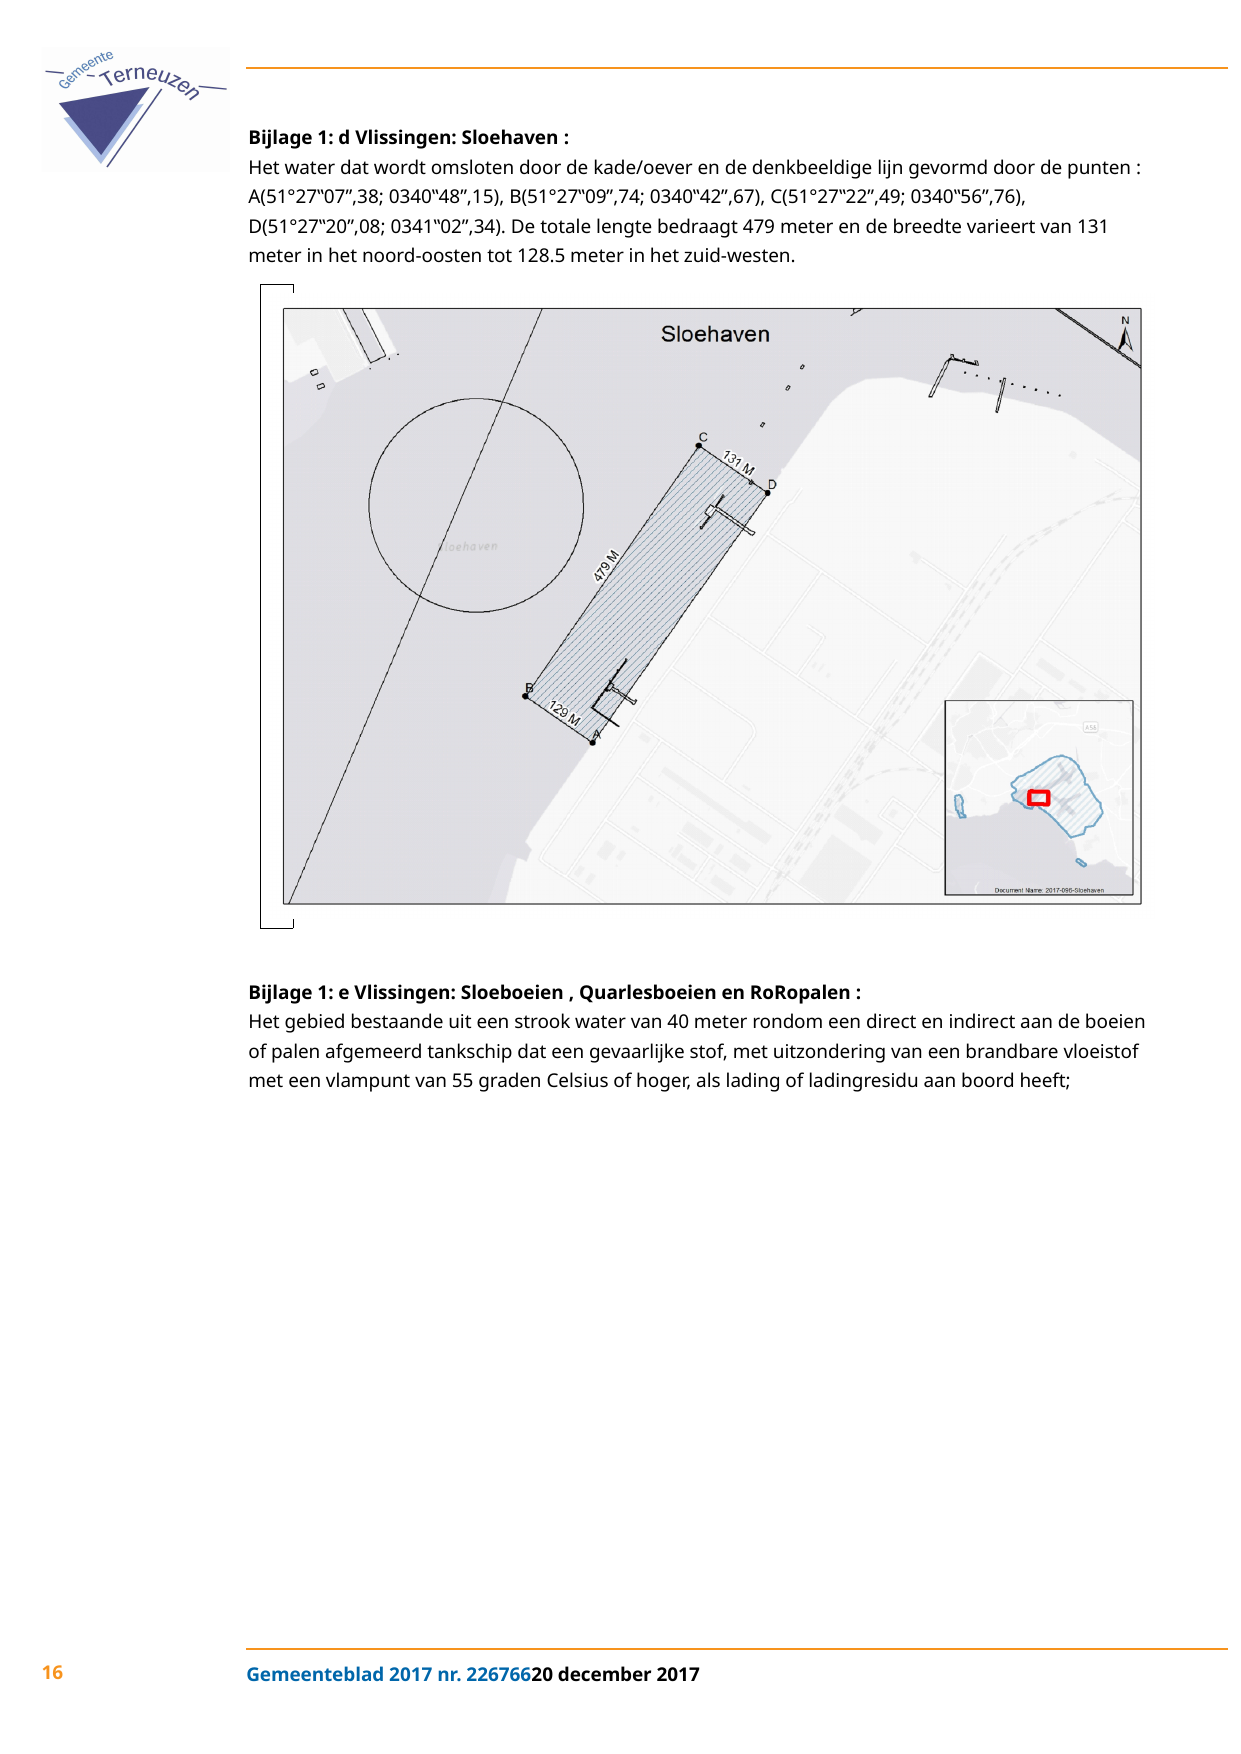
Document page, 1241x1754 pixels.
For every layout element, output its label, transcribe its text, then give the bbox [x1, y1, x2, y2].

picture [41, 47, 231, 172]
text Bijlage 1: e Vlissingen: Sloeboeien , Quarlesboeien en RoRopalen : [248, 979, 1152, 1005]
text Het water dat wordt omsloten door de kade/oever en de denkbeeldige lijn gevormd door de punten : A(51°27‟07”,38; 0340‟48”,15), B(51°27‟09”,74; 0340‟42”,67), C(51°27‟22”,49; 0340‟56”,76), D(51°27‟20”,08; 0341‟02”,34). De totale lengte bedraagt 479 meter en de breedte varieert van 131 meter in het noord-oosten tot 128.5 meter in het zuid-westen. [248, 154, 1152, 268]
picture [268, 293, 1155, 919]
text Bijlage 1: d Vlissingen: Sloehaven : [248, 124, 1152, 150]
text Het gebied bestaande uit een strook water van 40 meter rondom een direct en indirect aan de boeien of palen afgemeerd tankschip dat een gevaarlijke stof, met uitzondering van een brandbare vloeistof met een vlampunt van 55 graden Celsius of hoger, als lading of ladingresidu aan boord heeft; [248, 1008, 1152, 1093]
